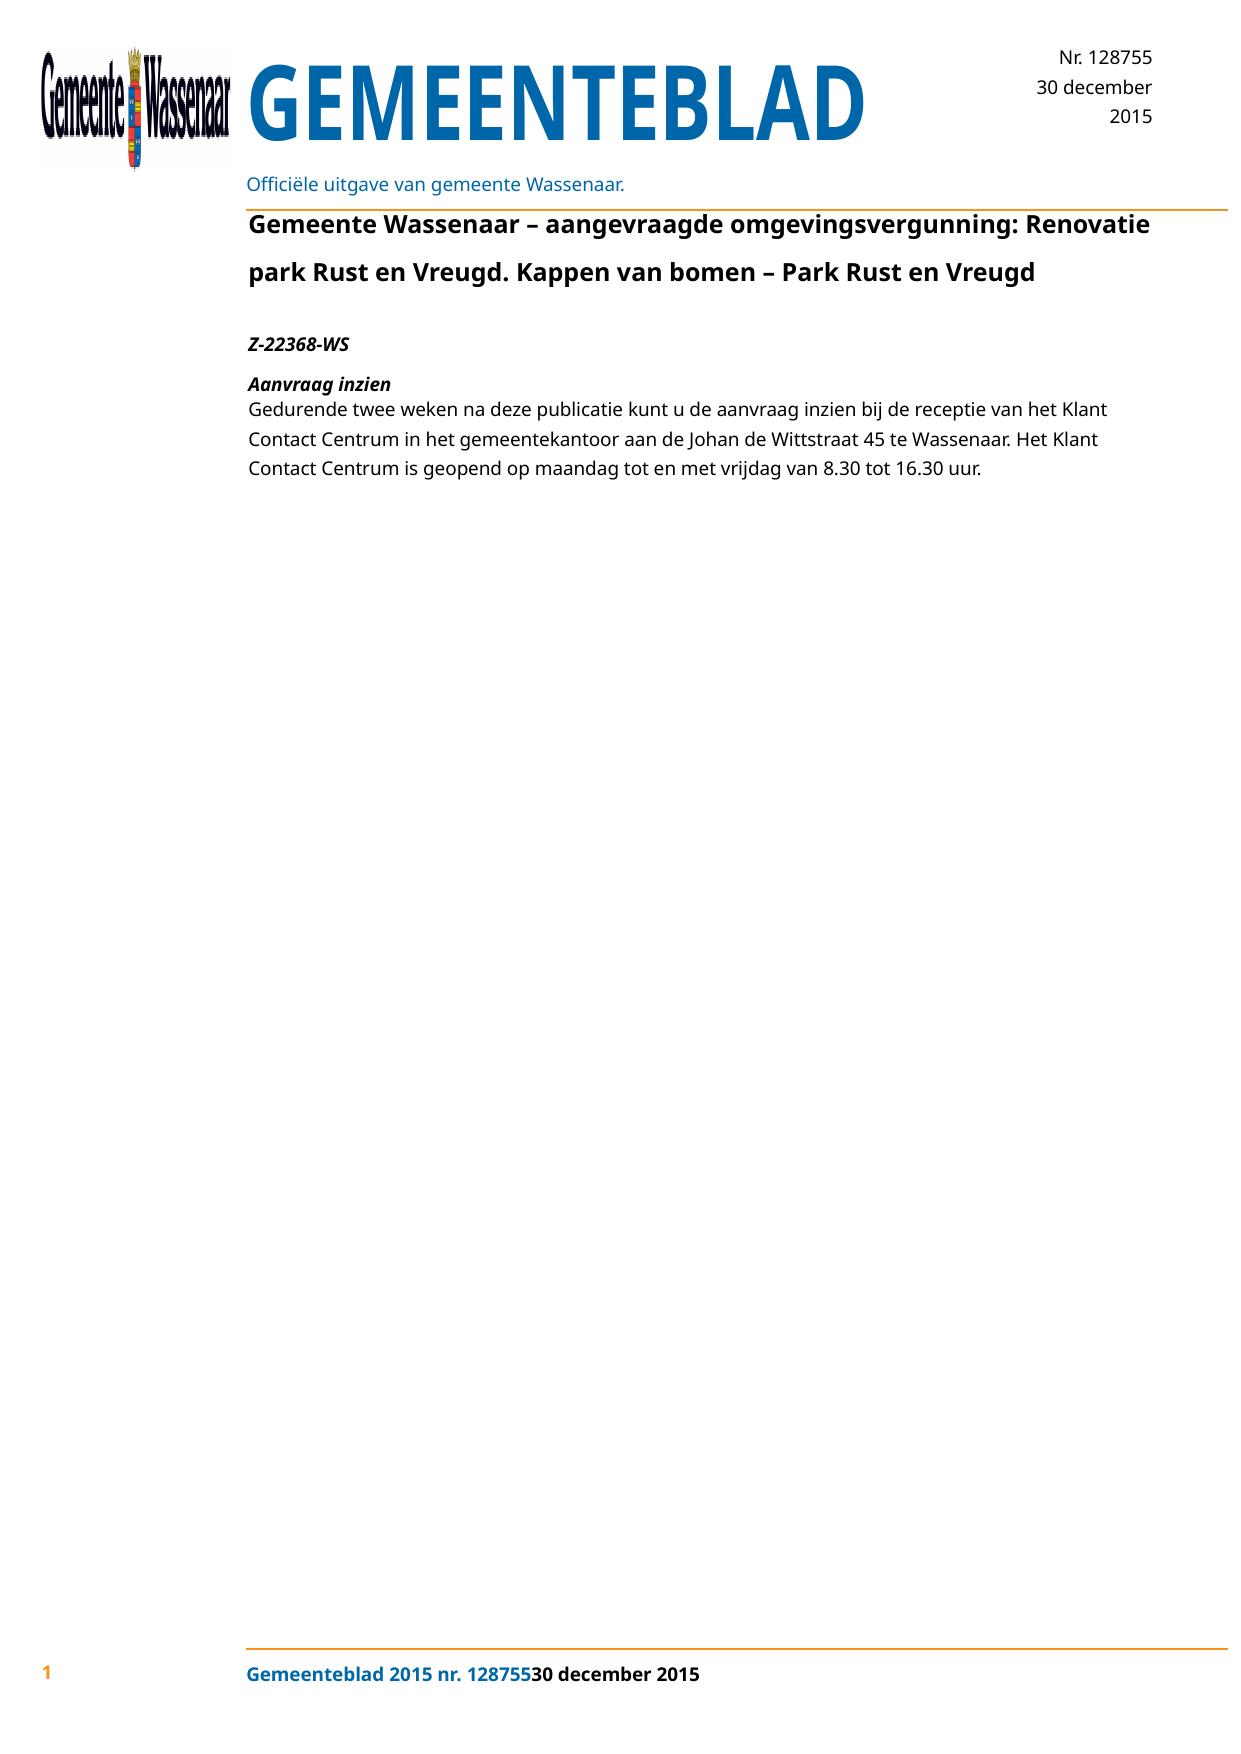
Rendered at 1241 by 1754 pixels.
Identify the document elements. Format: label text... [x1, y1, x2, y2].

text Gemeente Wassenaar – aangevraagde omgevingsvergunning: Renovatie park Rust en Vreugd. Kappen van bomen – Park Rust en Vreugd [248, 211, 1152, 288]
text Z-22368-WS [248, 331, 1152, 357]
text Gedurende twee weken na deze publicatie kunt u de aanvraag inzien bij de receptie van het Klant Contact Centrum in het gemeentekantoor aan de Johan de Wittstraat 45 te Wassenaar. Het Klant Contact Centrum is geopend op maandag tot en met vrijdag van 8.30 tot 16.30 uur. [248, 396, 1152, 481]
text Aanvraag inzien [248, 371, 1152, 396]
picture [41, 47, 231, 172]
